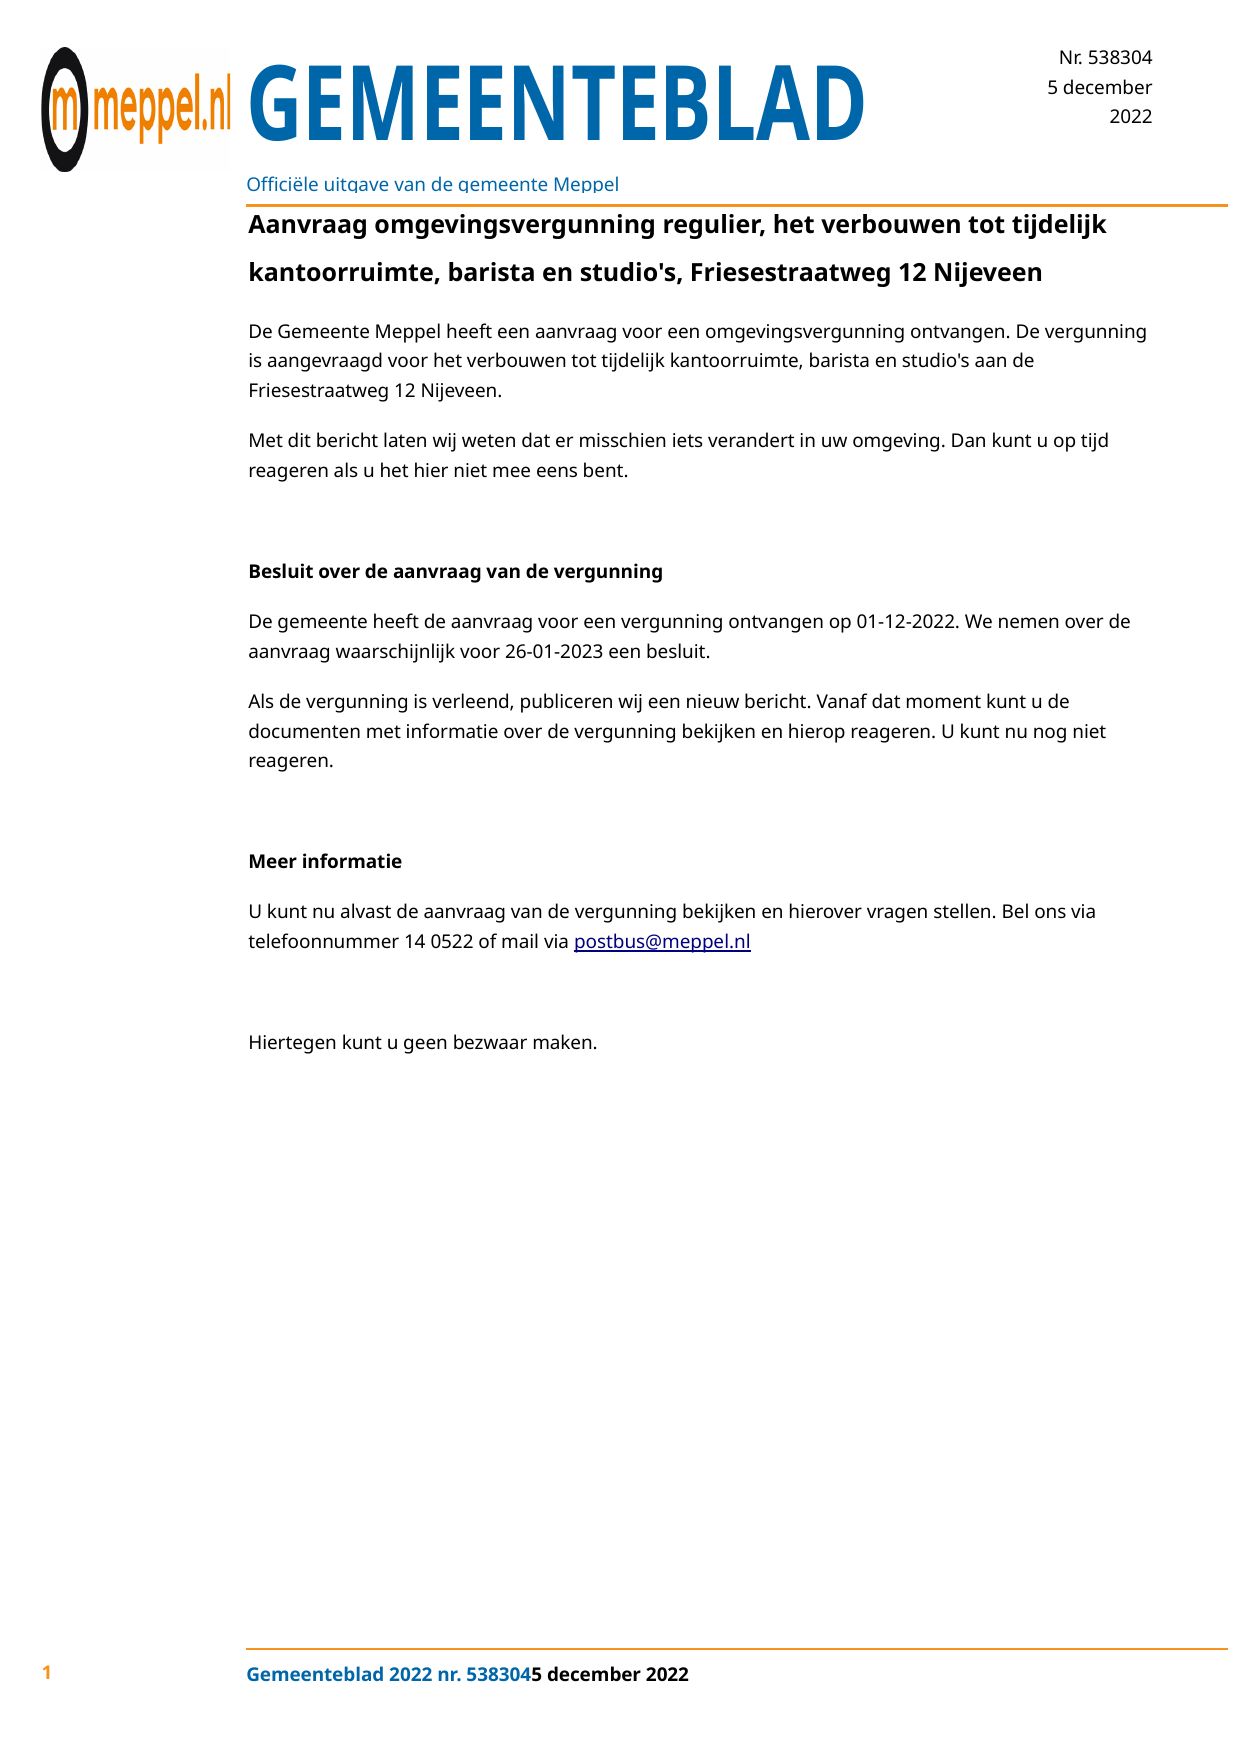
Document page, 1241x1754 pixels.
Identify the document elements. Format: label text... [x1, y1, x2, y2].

text De gemeente heeft de aanvraag voor een vergunning ontvangen op 01-12-2022. We nemen over de aanvraag waarschijnlijk voor 26-01-2023 een besluit. [248, 608, 1152, 664]
text Met dit bericht laten wij weten dat er misschien iets verandert in uw omgeving. Dan kunt u op tijd reageren als u het hier niet mee eens bent. [248, 427, 1152, 483]
text De Gemeente Meppel heeft een aanvraag voor een omgevingsvergunning ontvangen. De vergunning is aangevraagd voor het verbouwen tot tijdelijk kantoorruimte, barista en studio's aan de Friesestraatweg 12 Nijeveen. [248, 318, 1152, 403]
text Besluit over de aanvraag van de vergunning [248, 558, 1152, 584]
text Als de vergunning is verleend, publiceren wij een nieuw bericht. Vanaf dat moment kunt u de documenten met informatie over de vergunning bekijken en hierop reageren. U kunt nu nog niet reageren. [248, 688, 1152, 773]
text Meer informatie [248, 848, 1152, 874]
picture [41, 47, 231, 172]
text Hiertegen kunt u geen bezwaar maken. [248, 1029, 1152, 1055]
text U kunt nu alvast de aanvraag van de vergunning bekijken en hierover vragen stellen. Bel ons via telefoonnummer 14 0522 of mail via postbus@meppel.nl [248, 899, 1152, 954]
text Aanvraag omgevingsvergunning regulier, het verbouwen tot tijdelijk kantoorruimte, barista en studio's, Friesestraatweg 12 Nijeveen [248, 207, 1152, 288]
